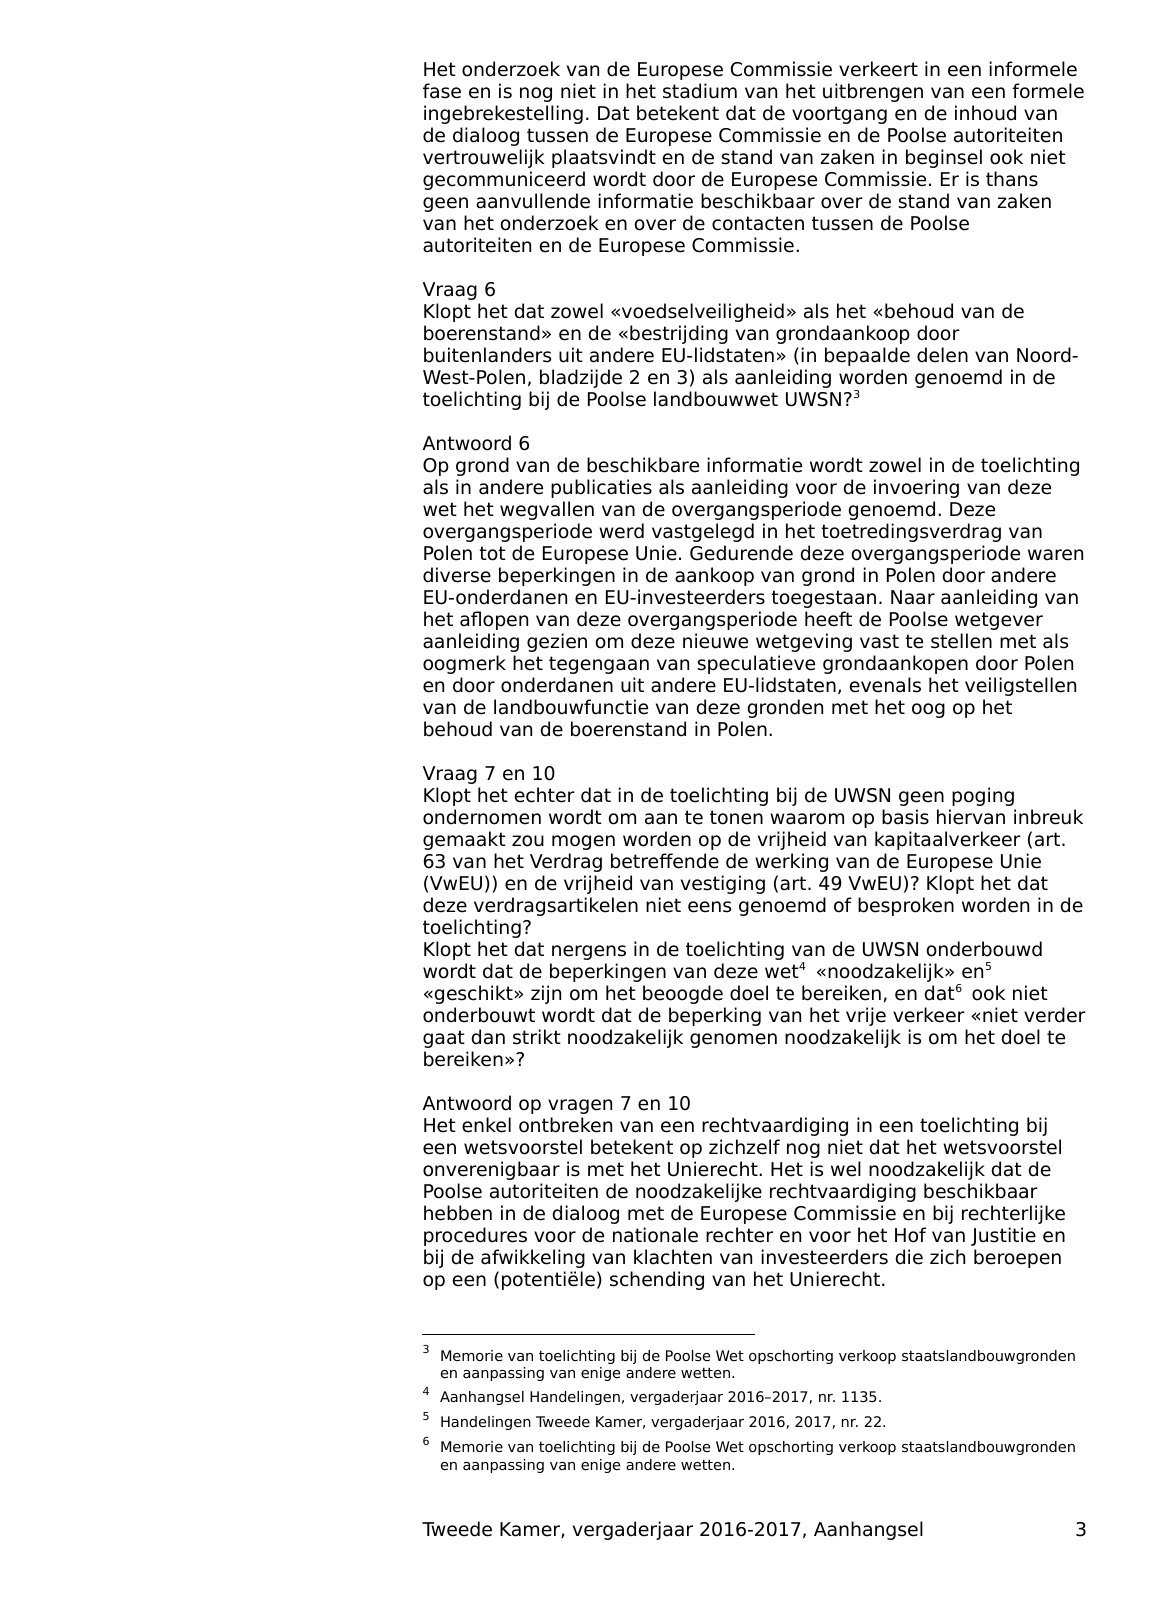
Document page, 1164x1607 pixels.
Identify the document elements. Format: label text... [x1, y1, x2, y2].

text Op grond van de beschikbare informatie wordt zowel in de toelichting als in andere publicaties als aanleiding voor de invoering van deze wet het wegvallen van de overgangsperiode genoemd. Deze overgangsperiode werd vastgelegd in het toetredingsverdrag van Polen tot de Europese Unie. Gedurende deze overgangsperiode waren diverse beperkingen in de aankoop van grond in Polen door andere EU-onderdanen en EU-investeerders toegestaan. Naar aanleiding van het aflopen van deze overgangsperiode heeft de Poolse wetgever aanleiding gezien om deze nieuwe wetgeving vast te stellen met als oogmerk het tegengaan van speculatieve grondaankopen door Polen en door onderdanen uit andere EU-lidstaten, evenals het veiligstellen van de landbouwfunctie van deze gronden met het oog op het behoud van de boerenstand in Polen. [422, 455, 1087, 741]
text Aanhangsel Handelingen, vergaderjaar 2016–2017, nr. 1135. [422, 1385, 1087, 1407]
text Vraag 6 [422, 279, 1087, 301]
text Antwoord op vragen 7 en 10 [422, 1093, 1087, 1115]
text Het enkel ontbreken van een rechtvaardiging in een toelichting bij een wetsvoorstel betekent op zichzelf nog niet dat het wetsvoorstel onverenigbaar is met het Unierecht. Het is wel noodzakelijk dat de Poolse autoriteiten de noodzakelijke rechtvaardiging beschikbaar hebben in de dialoog met de Europese Commissie en bij rechterlijke procedures voor de nationale rechter en voor het Hof van Justitie en bij de afwikkeling van klachten van investeerders die zich beroepen op een (potentiële) schending van het Unierecht. [422, 1115, 1087, 1291]
text Memorie van toelichting bij de Poolse Wet opschorting verkoop staatslandbouwgronden en aanpassing van enige andere wetten. [422, 1343, 1087, 1382]
text Klopt het echter dat in de toelichting bij de UWSN geen poging ondernomen wordt om aan te tonen waarom op basis hiervan inbreuk gemaakt zou mogen worden op de vrijheid van kapitaalverkeer (art. 63 van het Verdrag betreffende de werking van de Europese Unie (VwEU)) en de vrijheid van vestiging (art. 49 VwEU)? Klopt het dat deze verdragsartikelen niet eens genoemd of besproken worden in de toelichting? [422, 785, 1087, 939]
text Klopt het dat zowel «voedselveiligheid» als het «behoud van de boerenstand» en de «bestrijding van grondaankoop door buitenlanders uit andere EU-lidstaten» (in bepaalde delen van Noord-West-Polen, bladzijde 2 en 3) als aanleiding worden genoemd in de toelichting bij de Poolse landbouwwet UWSN? [422, 301, 1087, 411]
text Vraag 7 en 10 [422, 763, 1087, 785]
text Het onderzoek van de Europese Commissie verkeert in een informele fase en is nog niet in het stadium van het uitbrengen van een formele ingebrekestelling. Dat betekent dat de voortgang en de inhoud van de dialoog tussen de Europese Commissie en de Poolse autoriteiten vertrouwelijk plaatsvindt en de stand van zaken in beginsel ook niet gecommuniceerd wordt door de Europese Commissie. Er is thans geen aanvullende informatie beschikbaar over de stand van zaken van het onderzoek en over de contacten tussen de Poolse autoriteiten en de Europese Commissie. [422, 59, 1087, 257]
text Antwoord 6 [422, 433, 1087, 455]
text Klopt het dat nergens in de toelichting van de UWSN onderbouwd wordt dat de beperkingen van deze wet «noodzakelijk» en «geschikt» zijn om het beoogde doel te bereiken, en dat ook niet onderbouwt wordt dat de beperking van het vrije verkeer «niet verder gaat dan strikt noodzakelijk genomen noodzakelijk is om het doel te bereiken»? [422, 939, 1087, 1071]
text Memorie van toelichting bij de Poolse Wet opschorting verkoop staatslandbouwgronden en aanpassing van enige andere wetten. [422, 1435, 1087, 1474]
text Handelingen Tweede Kamer, vergaderjaar 2016, 2017, nr. 22. [422, 1410, 1087, 1432]
